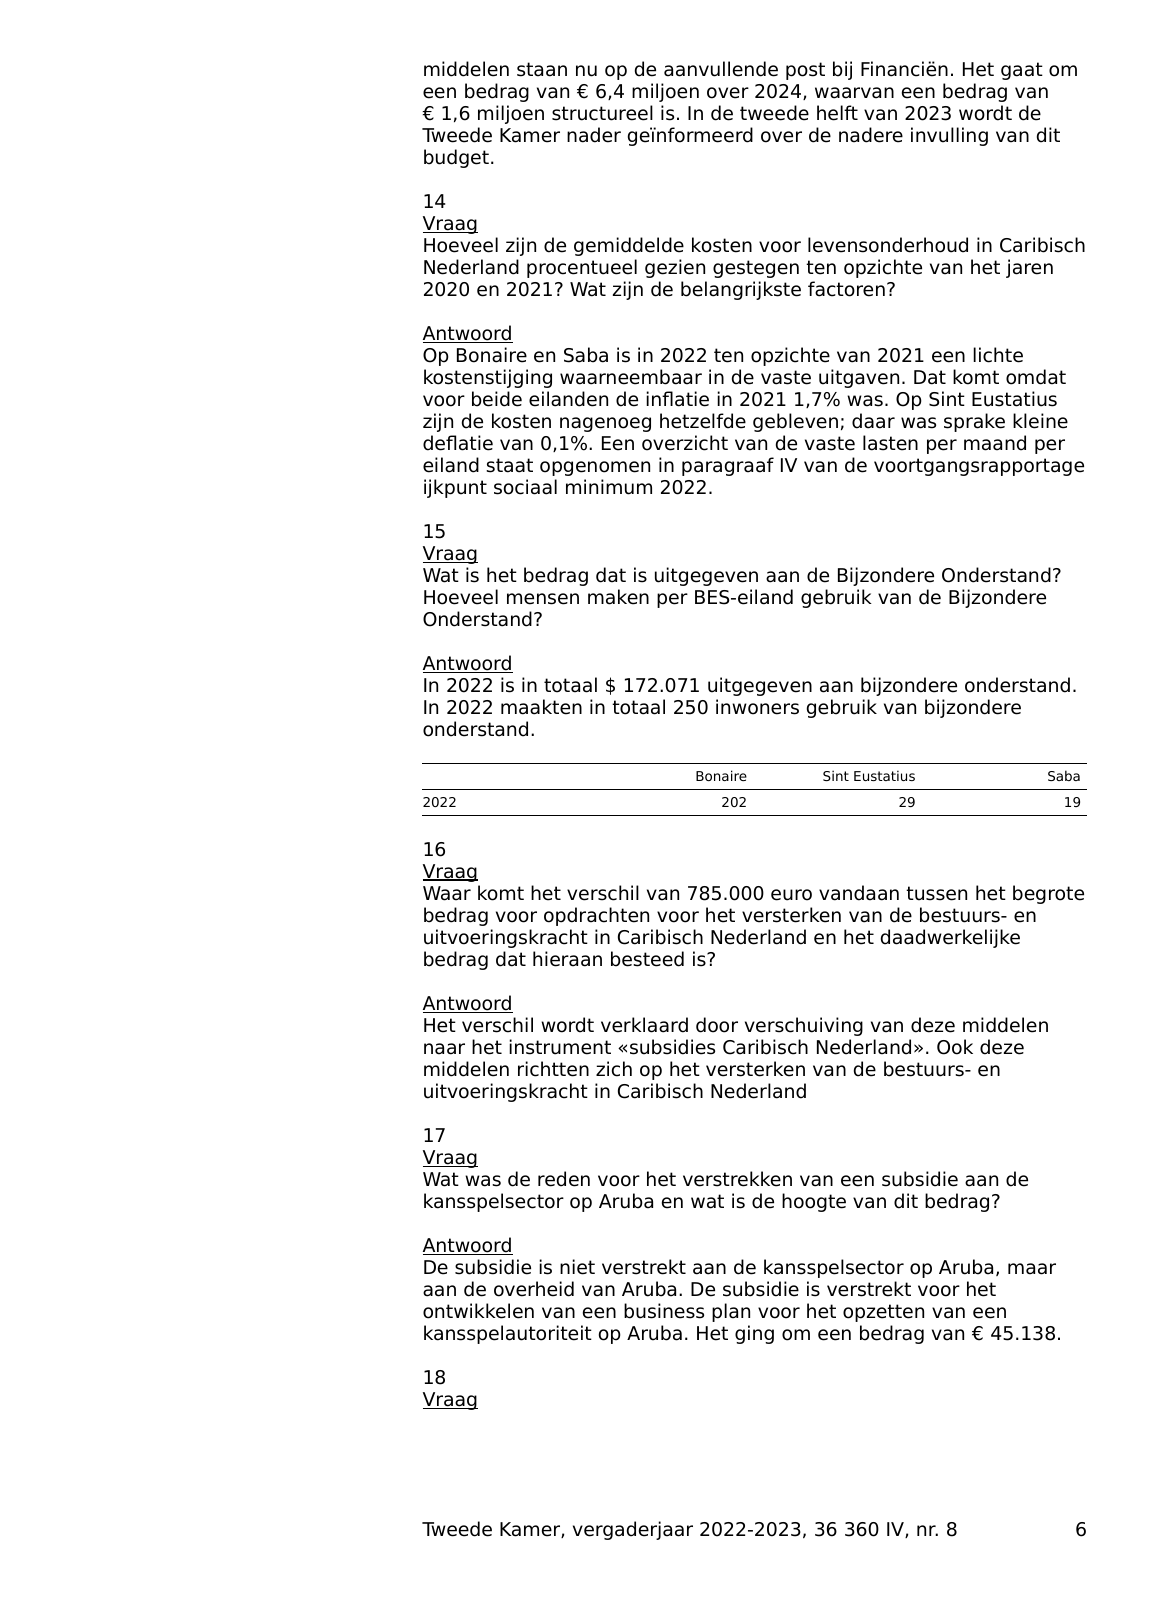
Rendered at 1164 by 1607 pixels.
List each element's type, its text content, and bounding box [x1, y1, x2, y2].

text Vraag [422, 213, 1087, 235]
text 17 [422, 1125, 1087, 1147]
text In 2022 is in totaal $ 172.071 uitgegeven aan bijzondere onderstand. In 2022 maakten in totaal 250 inwoners gebruik van bijzondere onderstand. [422, 675, 1087, 741]
text Antwoord [422, 1235, 1087, 1257]
text Wat was de reden voor het verstrekken van een subsidie aan de kansspelsector op Aruba en wat is de hoogte van dit bedrag? [422, 1169, 1087, 1213]
text Antwoord [422, 653, 1087, 675]
text Op Bonaire en Saba is in 2022 ten opzichte van 2021 een lichte kostenstijging waarneembaar in de vaste uitgaven. Dat komt omdat voor beide eilanden de inflatie in 2021 1,7% was. Op Sint Eustatius zijn de kosten nagenoeg hetzelfde gebleven; daar was sprake kleine deflatie van 0,1%. Een overzicht van de vaste lasten per maand per eiland staat opgenomen in paragraaf IV van de voortgangsrapportage ijkpunt sociaal minimum 2022. [422, 345, 1087, 499]
table_header Bonaire [588, 764, 753, 789]
text 16 [422, 839, 1087, 861]
text Wat is het bedrag dat is uitgegeven aan de Bijzondere Onderstand? Hoeveel mensen maken per BES-eiland gebruik van de Bijzondere Onderstand? [422, 565, 1087, 631]
text middelen staan nu op de aanvullende post bij Financiën. Het gaat om een bedrag van € 6,4 miljoen over 2024, waarvan een bedrag van € 1,6 miljoen structureel is. In de tweede helft van 2023 wordt de Tweede Kamer nader geïnformeerd over de nadere invulling van dit budget. [422, 59, 1087, 169]
table_cell 202 [588, 790, 753, 815]
table_header [422, 764, 588, 789]
table_cell 19 [921, 790, 1087, 815]
table_header Saba [921, 764, 1087, 789]
table_header Sint Eustatius [753, 764, 921, 789]
text Vraag [422, 861, 1087, 883]
text Hoeveel zijn de gemiddelde kosten voor levensonderhoud in Caribisch Nederland procentueel gezien gestegen ten opzichte van het jaren 2020 en 2021? Wat zijn de belangrijkste factoren? [422, 235, 1087, 301]
table_cell 2022 [422, 790, 588, 815]
text Antwoord [422, 323, 1087, 345]
table_cell 29 [753, 790, 921, 815]
text Vraag [422, 1389, 1087, 1411]
text De subsidie is niet verstrekt aan de kansspelsector op Aruba, maar aan de overheid van Aruba. De subsidie is verstrekt voor het ontwikkelen van een business plan voor het opzetten van een kansspelautoriteit op Aruba. Het ging om een bedrag van € 45.138. [422, 1257, 1087, 1345]
text Het verschil wordt verklaard door verschuiving van deze middelen naar het instrument «subsidies Caribisch Nederland». Ook deze middelen richtten zich op het versterken van de bestuurs- en uitvoeringskracht in Caribisch Nederland [422, 1015, 1087, 1103]
text 18 [422, 1367, 1087, 1389]
text Waar komt het verschil van 785.000 euro vandaan tussen het begrote bedrag voor opdrachten voor het versterken van de bestuurs- en uitvoeringskracht in Caribisch Nederland en het daadwerkelijke bedrag dat hieraan besteed is? [422, 883, 1087, 971]
text 14 [422, 191, 1087, 213]
text Vraag [422, 543, 1087, 565]
text Antwoord [422, 993, 1087, 1015]
text Vraag [422, 1147, 1087, 1169]
text 15 [422, 521, 1087, 543]
